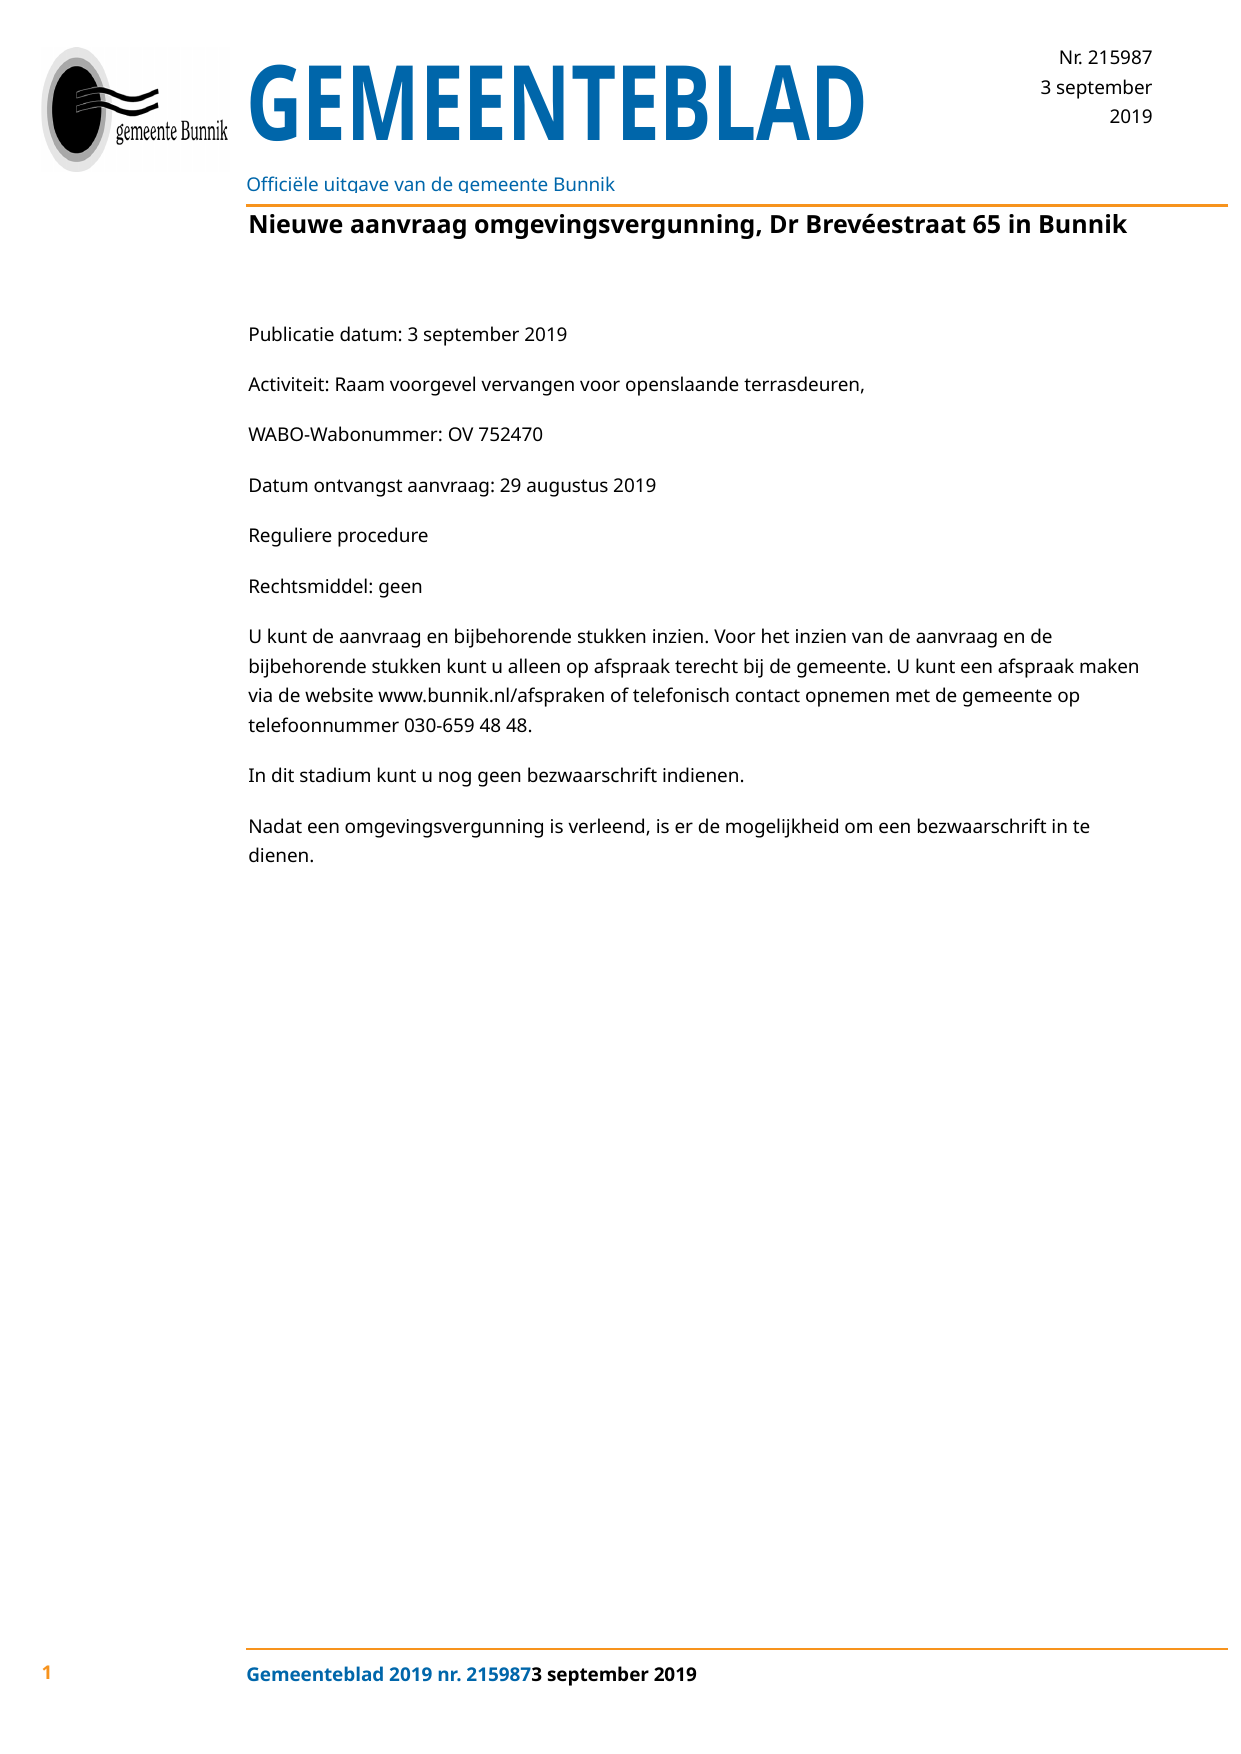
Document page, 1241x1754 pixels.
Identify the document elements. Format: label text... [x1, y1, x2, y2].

text Reguliere procedure [248, 522, 1152, 548]
picture [41, 47, 231, 172]
text Nadat een omgevingsvergunning is verleend, is er de mogelijkheid om een bezwaarschrift in te dienen. [248, 813, 1152, 868]
text WABO-Wabonummer: OV 752470 [248, 422, 1152, 447]
text Datum ontvangst aanvraag: 29 augustus 2019 [248, 472, 1152, 498]
text Activiteit: Raam voorgevel vervangen voor openslaande terrasdeuren, [248, 371, 1152, 397]
text Rechtsmiddel: geen [248, 573, 1152, 598]
text In dit stadium kunt u nog geen bezwaarschrift indienen. [248, 762, 1152, 788]
text Nieuwe aanvraag omgevingsvergunning, Dr Brevéestraat 65 in Bunnik [248, 207, 1152, 241]
text U kunt de aanvraag en bijbehorende stukken inzien. Voor het inzien van de aanvraag en de bijbehorende stukken kunt u alleen op afspraak terecht bij de gemeente. U kunt een afspraak maken via de website www.bunnik.nl/afspraken of telefonisch contact opnemen met de gemeente op telefoonnummer 030-659 48 48. [248, 623, 1152, 738]
text Publicatie datum: 3 september 2019 [248, 321, 1152, 346]
